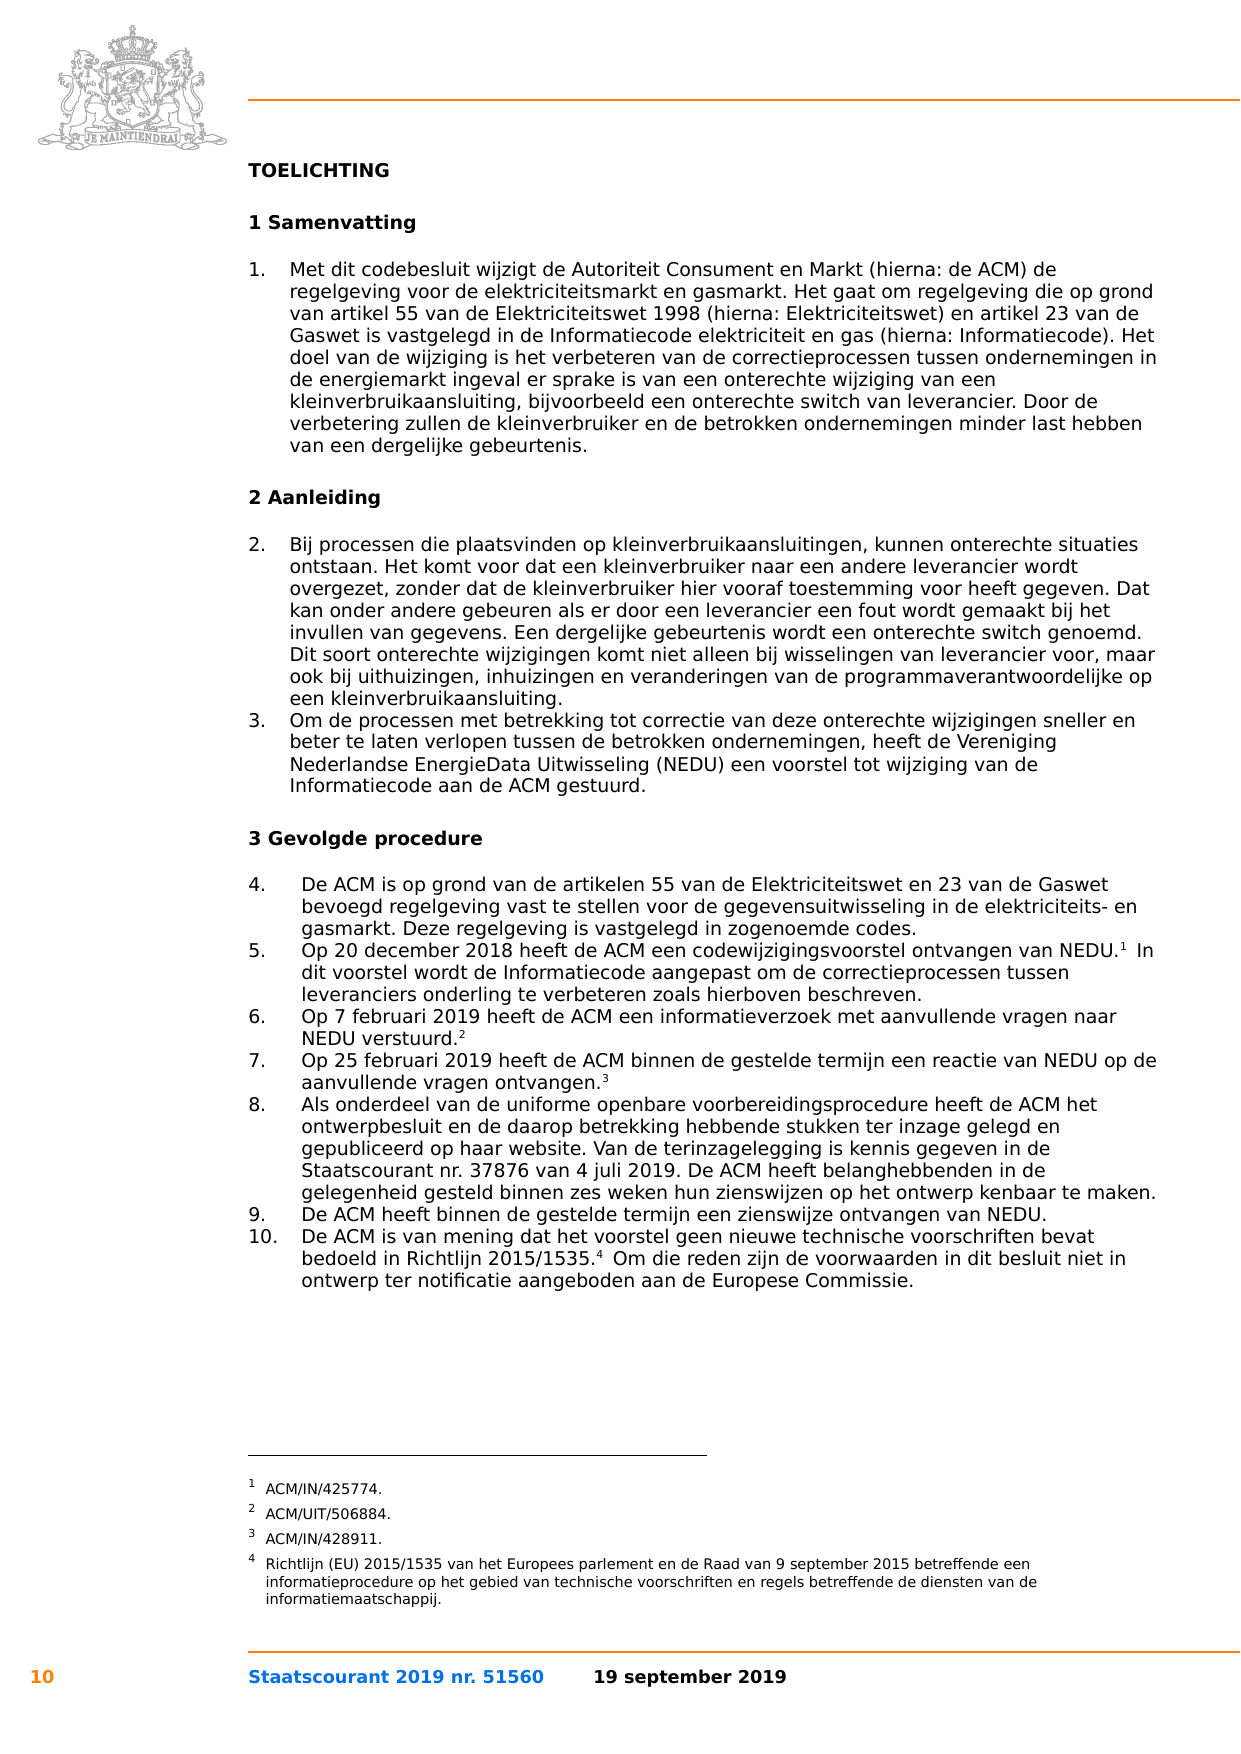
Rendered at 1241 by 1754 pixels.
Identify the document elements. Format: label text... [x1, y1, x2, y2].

subtitle 3 Gevolgde procedure [248, 827, 1163, 849]
text 3. Om de processen met betrekking tot correctie van deze onterechte wijzigingen sneller en beter te laten verlopen tussen de betrokken ondernemingen, heeft de Vereniging Nederlandse EnergieData Uitwisseling (NEDU) een voorstel tot wijziging van de Informatiecode aan de ACM gestuurd. [248, 709, 1163, 797]
subtitle 2 Aanleiding [248, 487, 1163, 509]
text 2. Bij processen die plaatsvinden op kleinverbruikaansluitingen, kunnen onterechte situaties ontstaan. Het komt voor dat een kleinverbruiker naar een andere leverancier wordt overgezet, zonder dat de kleinverbruiker hier vooraf toestemming voor heeft gegeven. Dat kan onder andere gebeuren als er door een leverancier een fout wordt gemaakt bij het invullen van gegevens. Een dergelijke gebeurtenis wordt een onterechte switch genoemd. Dit soort onterechte wijzigingen komt niet alleen bij wisselingen van leverancier voor, maar ook bij uithuizingen, inhuizingen en veranderingen van de programmaverantwoordelijke op een kleinverbruikaansluiting. [248, 534, 1163, 709]
text 10. De ACM is van mening dat het voorstel geen nieuwe technische voorschriften bevat bedoeld in Richtlijn 2015/1535. Om die reden zijn de voorwaarden in dit besluit niet in ontwerp ter notificatie aangeboden aan de Europese Commissie. [248, 1226, 1163, 1292]
subtitle 1 Samenvatting [248, 212, 1163, 234]
text 7. Op 25 februari 2019 heeft de ACM binnen de gestelde termijn een reactie van NEDU op de aanvullende vragen ontvangen. [248, 1050, 1163, 1094]
text 6. Op 7 februari 2019 heeft de ACM een informatieverzoek met aanvullende vragen naar NEDU verstuurd. [248, 1006, 1163, 1050]
text 8. Als onderdeel van de uniforme openbare voorbereidingsprocedure heeft de ACM het ontwerpbesluit en de daarop betrekking hebbende stukken ter inzage gelegd en gepubliceerd op haar website. Van de terinzagelegging is kennis gegeven in de Staatscourant nr. 37876 van 4 juli 2019. De ACM heeft belanghebbenden in de gelegenheid gesteld binnen zes weken hun zienswijzen op het ontwerp kenbaar te maken. [248, 1094, 1163, 1204]
text 1. Met dit codebesluit wijzigt de Autoriteit Consument en Markt (hierna: de ACM) de regelgeving voor de elektriciteitsmarkt en gasmarkt. Het gaat om regelgeving die op grond van artikel 55 van de Elektriciteitswet 1998 (hierna: Elektriciteitswet) en artikel 23 van de Gaswet is vastgelegd in de Informatiecode elektriciteit en gas (hierna: Informatiecode). Het doel van de wijziging is het verbeteren van de correctieprocessen tussen ondernemingen in de energiemarkt ingeval er sprake is van een onterechte wijziging van een kleinverbruikaansluiting, bijvoorbeeld een onterechte switch van leverancier. Door de verbetering zullen de kleinverbruiker en de betrokken ondernemingen minder last hebben van een dergelijke gebeurtenis. [248, 259, 1163, 457]
picture [38, 25, 227, 150]
text ACM/UIT/506884. [248, 1502, 1163, 1524]
text ACM/IN/425774. [248, 1477, 1163, 1499]
text 4. De ACM is op grond van de artikelen 55 van de Elektriciteitswet en 23 van de Gaswet bevoegd regelgeving vast te stellen voor de gegevensuitwisseling in de elektriciteits- en gasmarkt. Deze regelgeving is vastgelegd in zogenoemde codes. [248, 874, 1163, 940]
text ACM/IN/428911. [248, 1527, 1163, 1549]
text 9. De ACM heeft binnen de gestelde termijn een zienswijze ontvangen van NEDU. [248, 1204, 1163, 1226]
text Richtlijn (EU) 2015/1535 van het Europees parlement en de Raad van 9 september 2015 betreffende een informatieprocedure op het gebied van technische voorschriften en regels betreffende de diensten van de informatiemaatschappij. [248, 1552, 1163, 1608]
subtitle TOELICHTING [248, 160, 1163, 182]
text 5. Op 20 december 2018 heeft de ACM een codewijzigingsvoorstel ontvangen van NEDU. In dit voorstel wordt de Informatiecode aangepast om de correctieprocessen tussen leveranciers onderling te verbeteren zoals hierboven beschreven. [248, 940, 1163, 1006]
